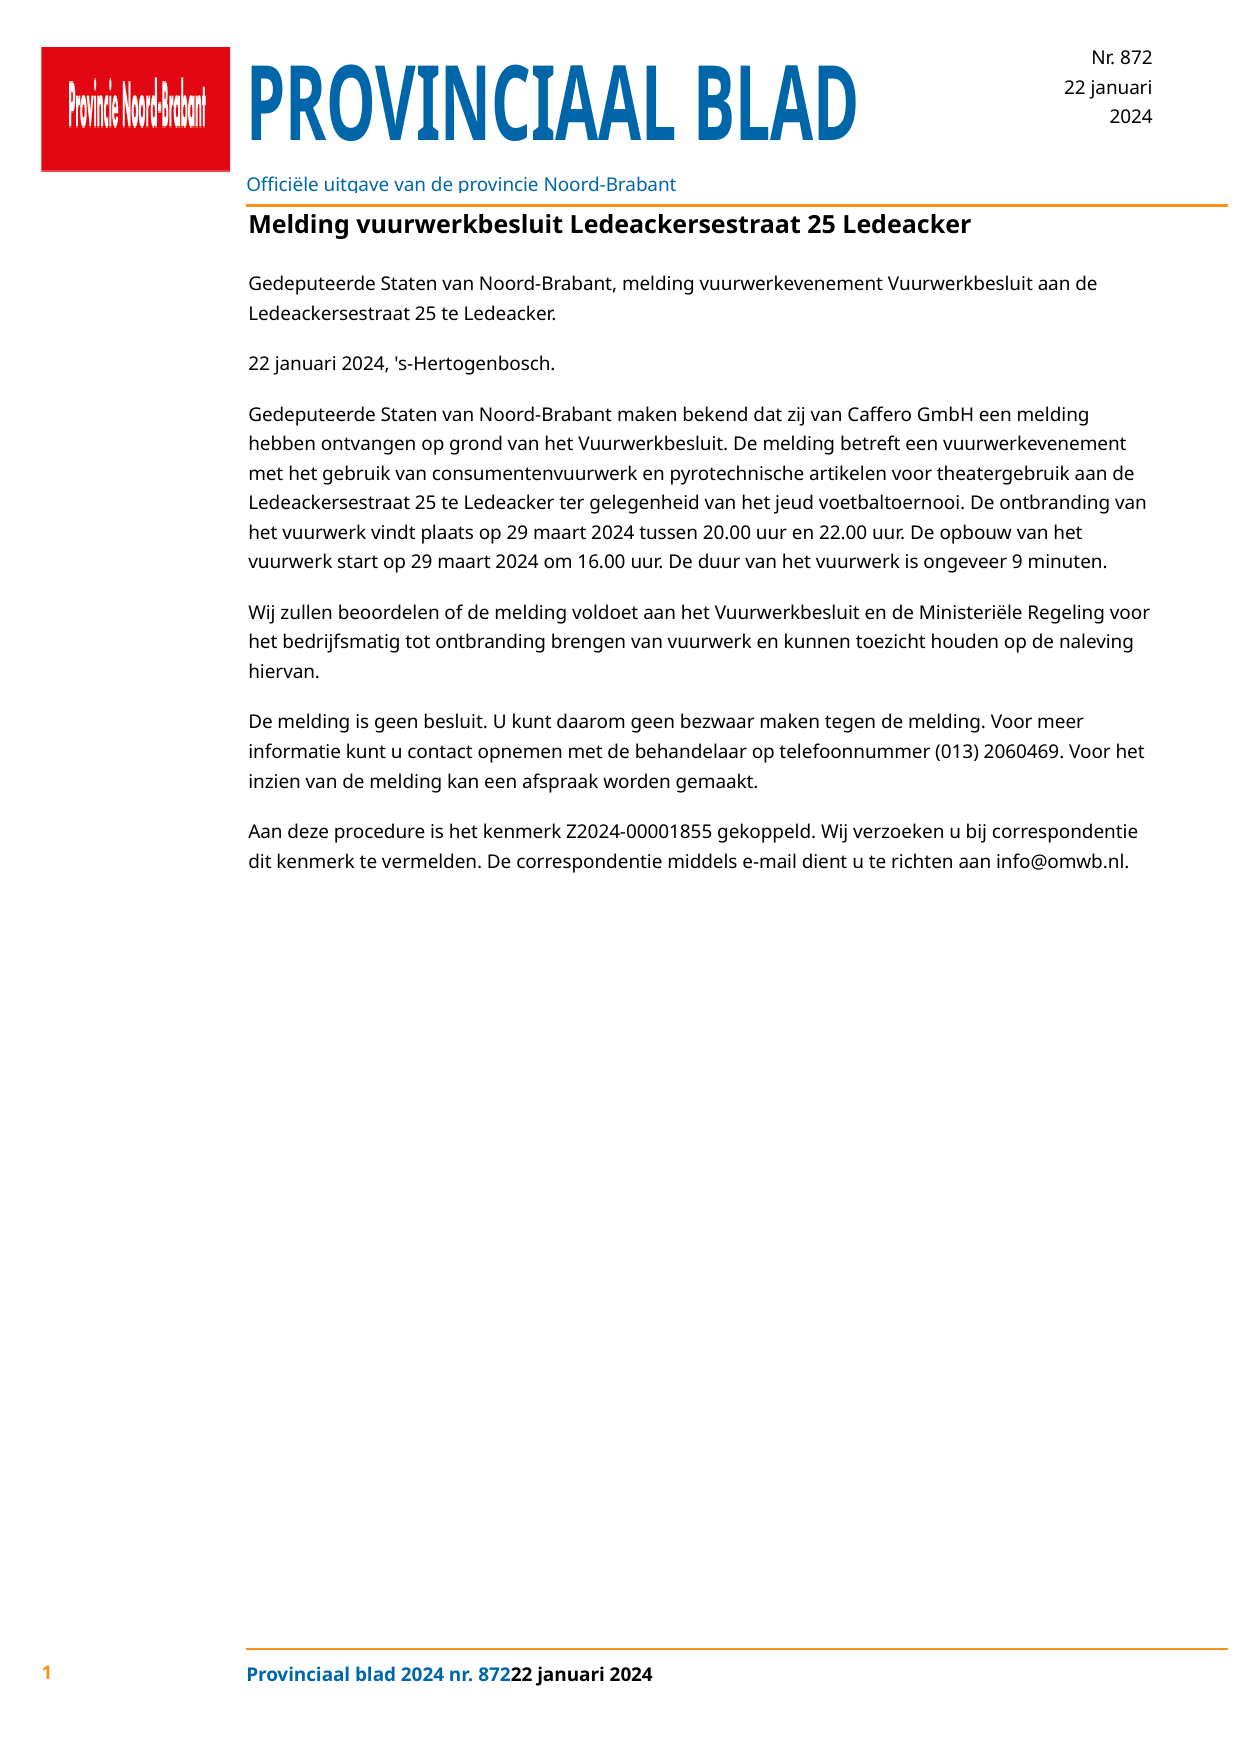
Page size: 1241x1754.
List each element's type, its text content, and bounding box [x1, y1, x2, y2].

text De melding is geen besluit. U kunt daarom geen bezwaar maken tegen de melding. Voor meer informatie kunt u contact opnemen met de behandelaar op telefoonnummer (013) 2060469. Voor het inzien van de melding kan een afspraak worden gemaakt. [248, 709, 1152, 793]
text Melding vuurwerkbesluit Ledeackersestraat 25 Ledeacker [248, 207, 1152, 241]
text Gedeputeerde Staten van Noord-Brabant, melding vuurwerkevenement Vuurwerkbesluit aan de Ledeackersestraat 25 te Ledeacker. [248, 270, 1152, 326]
text Aan deze procedure is het kenmerk Z2024-00001855 gekoppeld. Wij verzoeken u bij correspondentie dit kenmerk te vermelden. De correspondentie middels e-mail dient u te richten aan info@omwb.nl. [248, 818, 1152, 873]
text Wij zullen beoordelen of de melding voldoet aan het Vuurwerkbesluit en de Ministeriële Regeling voor het bedrijfsmatig tot ontbranding brengen van vuurwerk en kunnen toezicht houden op de naleving hiervan. [248, 599, 1152, 684]
picture [41, 47, 231, 172]
text 22 januari 2024, 's-Hertogenbosch. [248, 350, 1152, 376]
text Gedeputeerde Staten van Noord-Brabant maken bekend dat zij van Caffero GmbH een melding hebben ontvangen op grond van het Vuurwerkbesluit. De melding betreft een vuurwerkevenement met het gebruik van consumentenvuurwerk en pyrotechnische artikelen voor theatergebruik aan de Ledeackersestraat 25 te Ledeacker ter gelegenheid van het jeud voetbaltoernooi. De ontbranding van het vuurwerk vindt plaats op 29 maart 2024 tussen 20.00 uur en 22.00 uur. De opbouw van het vuurwerk start op 29 maart 2024 om 16.00 uur. De duur van het vuurwerk is ongeveer 9 minuten. [248, 401, 1152, 574]
